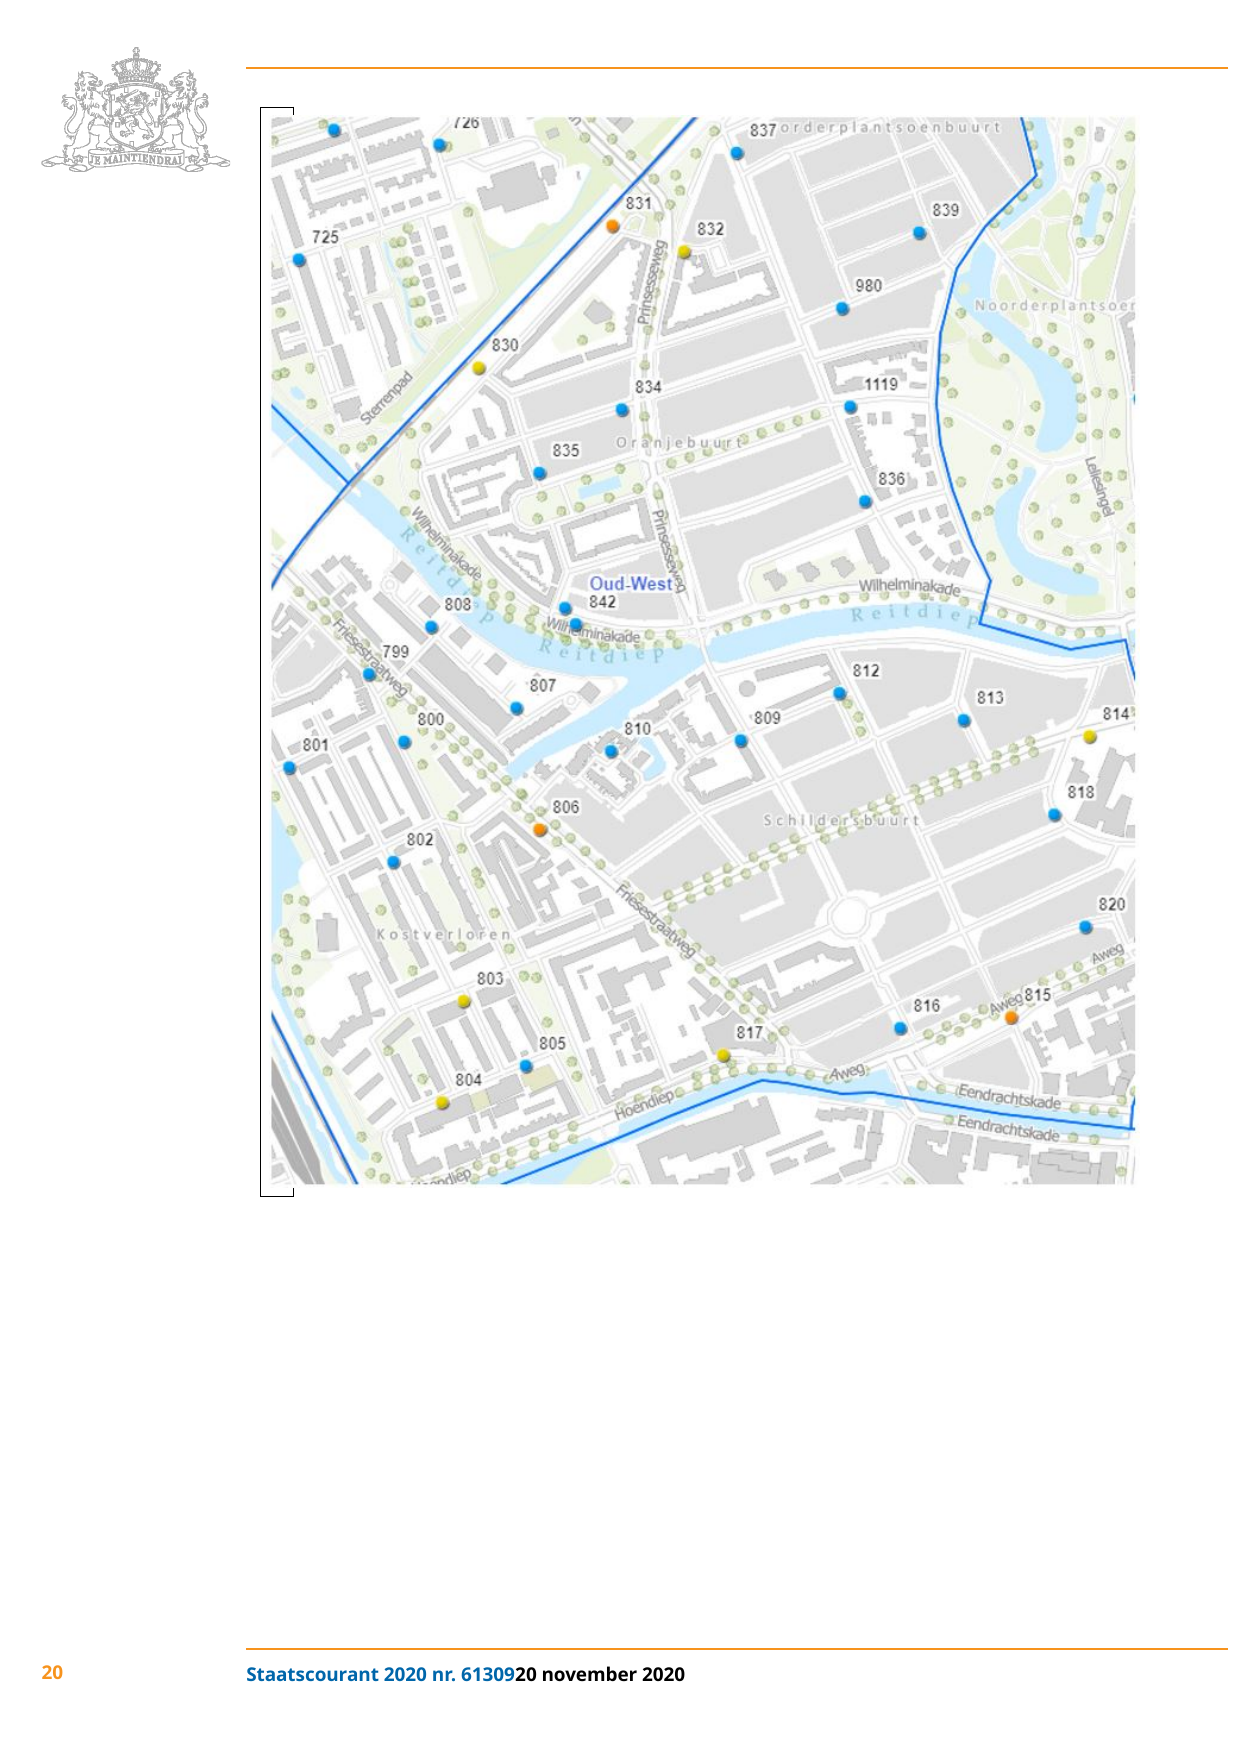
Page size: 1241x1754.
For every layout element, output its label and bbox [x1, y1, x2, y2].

picture [41, 47, 231, 172]
picture [268, 115, 1140, 1188]
